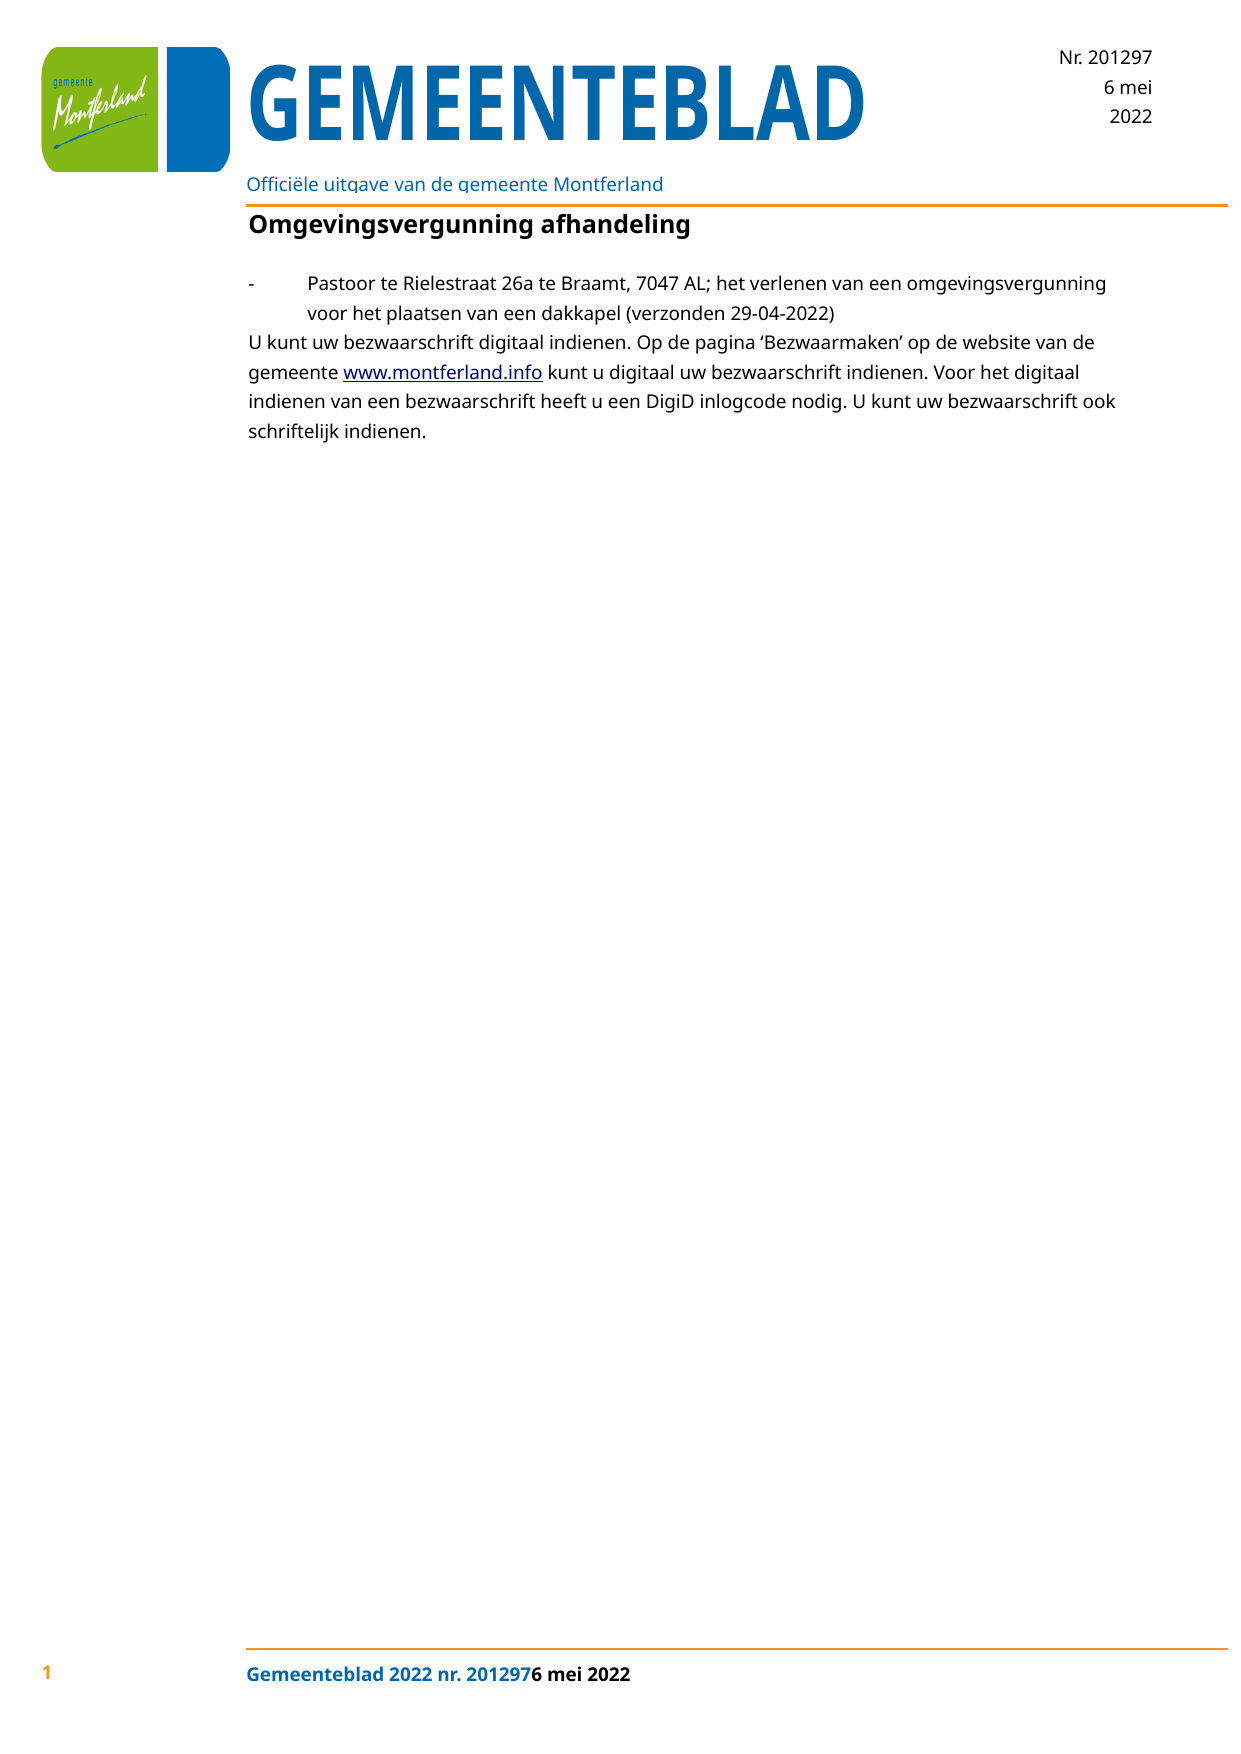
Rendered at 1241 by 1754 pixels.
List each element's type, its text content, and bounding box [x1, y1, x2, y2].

picture [41, 47, 231, 172]
list Pastoor te Rielestraat 26a te Braamt, 7047 AL; het verlenen van een omgevingsvergunning voor het plaatsen van een dakkapel (verzonden 29-04-2022) [248, 270, 1152, 326]
text U kunt uw bezwaarschrift digitaal indienen. Op de pagina ‘Bezwaarmaken’ op de website van de gemeente www.montferland.info kunt u digitaal uw bezwaarschrift indienen. Voor het digitaal indienen van een bezwaarschrift heeft u een DigiD inlogcode nodig. U kunt uw bezwaarschrift ook schriftelijk indienen. [248, 329, 1152, 444]
text Omgevingsvergunning afhandeling [248, 207, 1152, 241]
